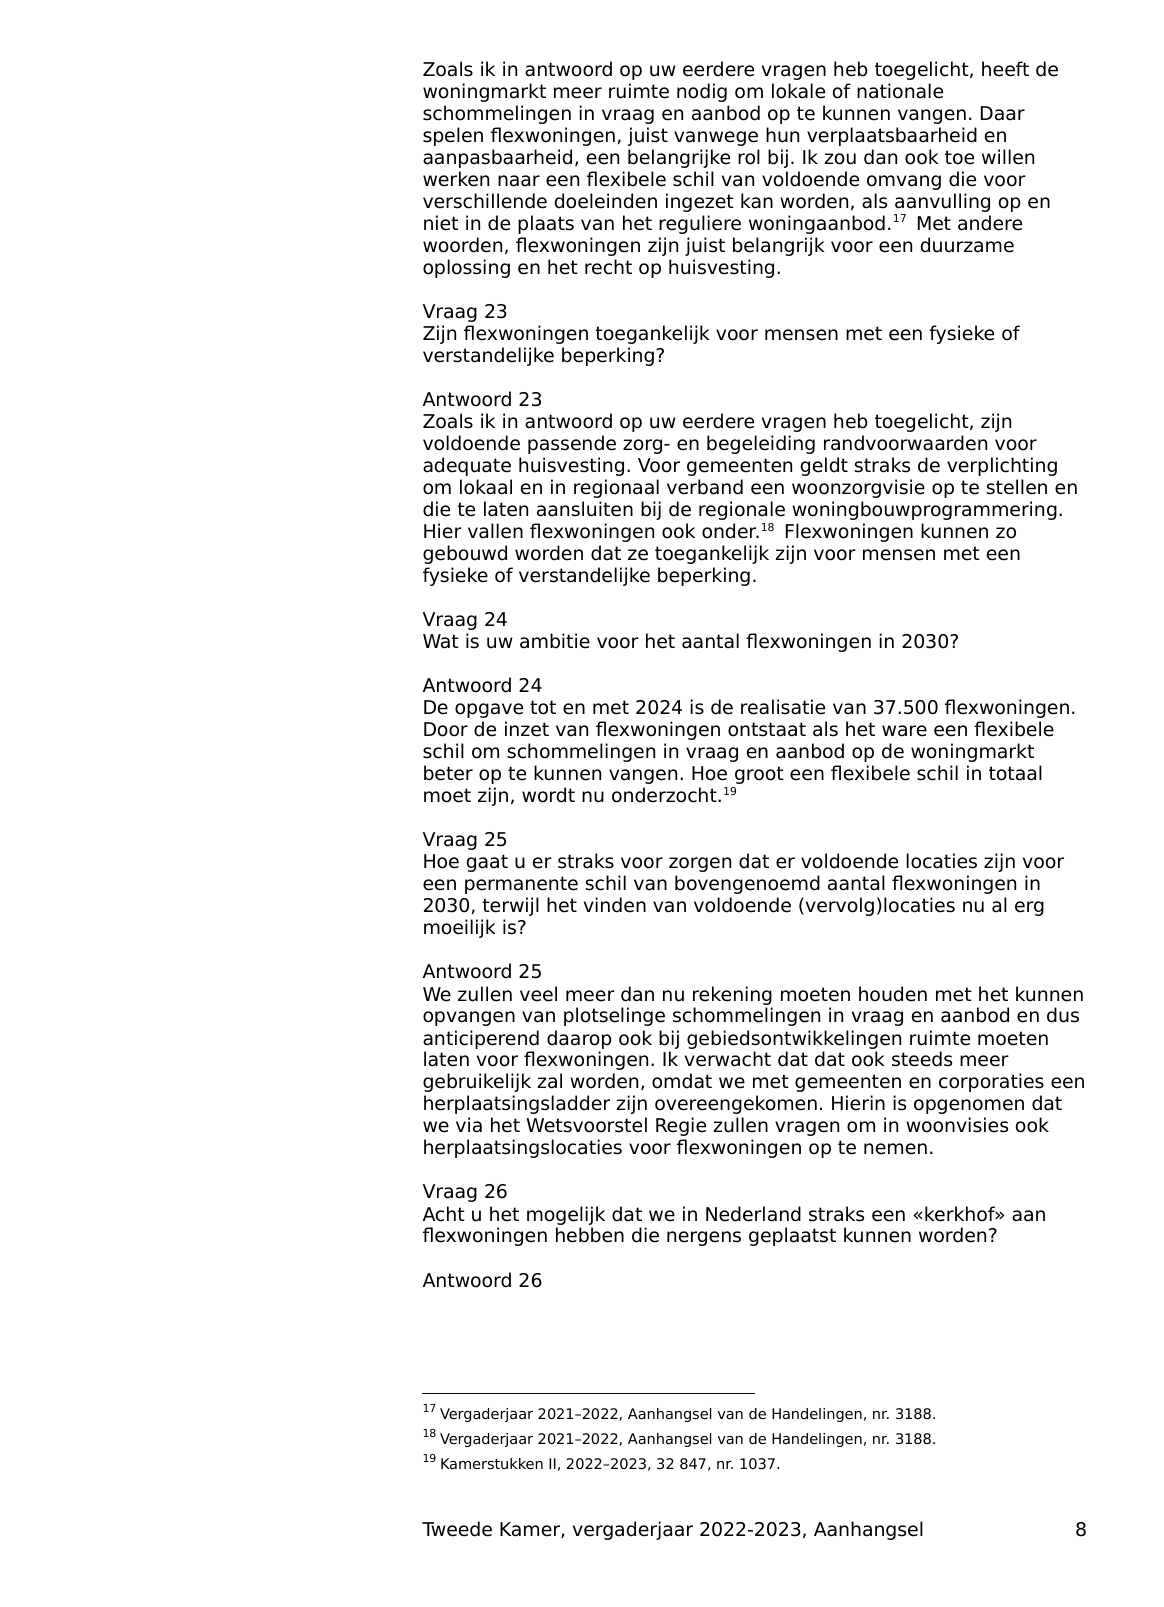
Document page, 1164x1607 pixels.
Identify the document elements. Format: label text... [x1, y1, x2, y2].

text Wat is uw ambitie voor het aantal flexwoningen in 2030? [422, 631, 1087, 653]
text Zoals ik in antwoord op uw eerdere vragen heb toegelicht, heeft de woningmarkt meer ruimte nodig om lokale of nationale schommelingen in vraag en aanbod op te kunnen vangen. Daar spelen flexwoningen, juist vanwege hun verplaatsbaarheid en aanpasbaarheid, een belangrijke rol bij. Ik zou dan ook toe willen werken naar een flexibele schil van voldoende omvang die voor verschillende doeleinden ingezet kan worden, als aanvulling op en niet in de plaats van het reguliere woningaanbod. Met andere woorden, flexwoningen zijn juist belangrijk voor een duurzame oplossing en het recht op huisvesting. [422, 59, 1087, 279]
text Acht u het mogelijk dat we in Nederland straks een «kerkhof» aan flexwoningen hebben die nergens geplaatst kunnen worden? [422, 1203, 1087, 1247]
text Hoe gaat u er straks voor zorgen dat er voldoende locaties zijn voor een permanente schil van bovengenoemd aantal flexwoningen in 2030, terwijl het vinden van voldoende (vervolg)locaties nu al erg moeilijk is? [422, 851, 1087, 939]
text Vraag 23 [422, 301, 1087, 323]
text Vergaderjaar 2021–2022, Aanhangsel van de Handelingen, nr. 3188. [422, 1402, 1087, 1424]
text Antwoord 23 [422, 389, 1087, 411]
text Zijn flexwoningen toegankelijk voor mensen met een fysieke of verstandelijke beperking? [422, 323, 1087, 367]
text Antwoord 25 [422, 961, 1087, 983]
text Vraag 24 [422, 609, 1087, 631]
text De opgave tot en met 2024 is de realisatie van 37.500 flexwoningen. Door de inzet van flexwoningen ontstaat als het ware een flexibele schil om schommelingen in vraag en aanbod op de woningmarkt beter op te kunnen vangen. Hoe groot een flexibele schil in totaal moet zijn, wordt nu onderzocht. [422, 697, 1087, 807]
text Antwoord 24 [422, 675, 1087, 697]
text Antwoord 26 [422, 1269, 1087, 1292]
text Vergaderjaar 2021–2022, Aanhangsel van de Handelingen, nr. 3188. [422, 1427, 1087, 1449]
text Kamerstukken II, 2022–2023, 32 847, nr. 1037. [422, 1452, 1087, 1474]
text Vraag 25 [422, 829, 1087, 851]
text We zullen veel meer dan nu rekening moeten houden met het kunnen opvangen van plotselinge schommelingen in vraag en aanbod en dus anticiperend daarop ook bij gebiedsontwikkelingen ruimte moeten laten voor flexwoningen. Ik verwacht dat dat ook steeds meer gebruikelijk zal worden, omdat we met gemeenten en corporaties een herplaatsingsladder zijn overeengekomen. Hierin is opgenomen dat we via het Wetsvoorstel Regie zullen vragen om in woonvisies ook herplaatsingslocaties voor flexwoningen op te nemen. [422, 983, 1087, 1159]
text Vraag 26 [422, 1181, 1087, 1203]
text Zoals ik in antwoord op uw eerdere vragen heb toegelicht, zijn voldoende passende zorg- en begeleiding randvoorwaarden voor adequate huisvesting. Voor gemeenten geldt straks de verplichting om lokaal en in regionaal verband een woonzorgvisie op te stellen en die te laten aansluiten bij de regionale woningbouwprogrammering. Hier vallen flexwoningen ook onder. Flexwoningen kunnen zo gebouwd worden dat ze toegankelijk zijn voor mensen met een fysieke of verstandelijke beperking. [422, 411, 1087, 587]
